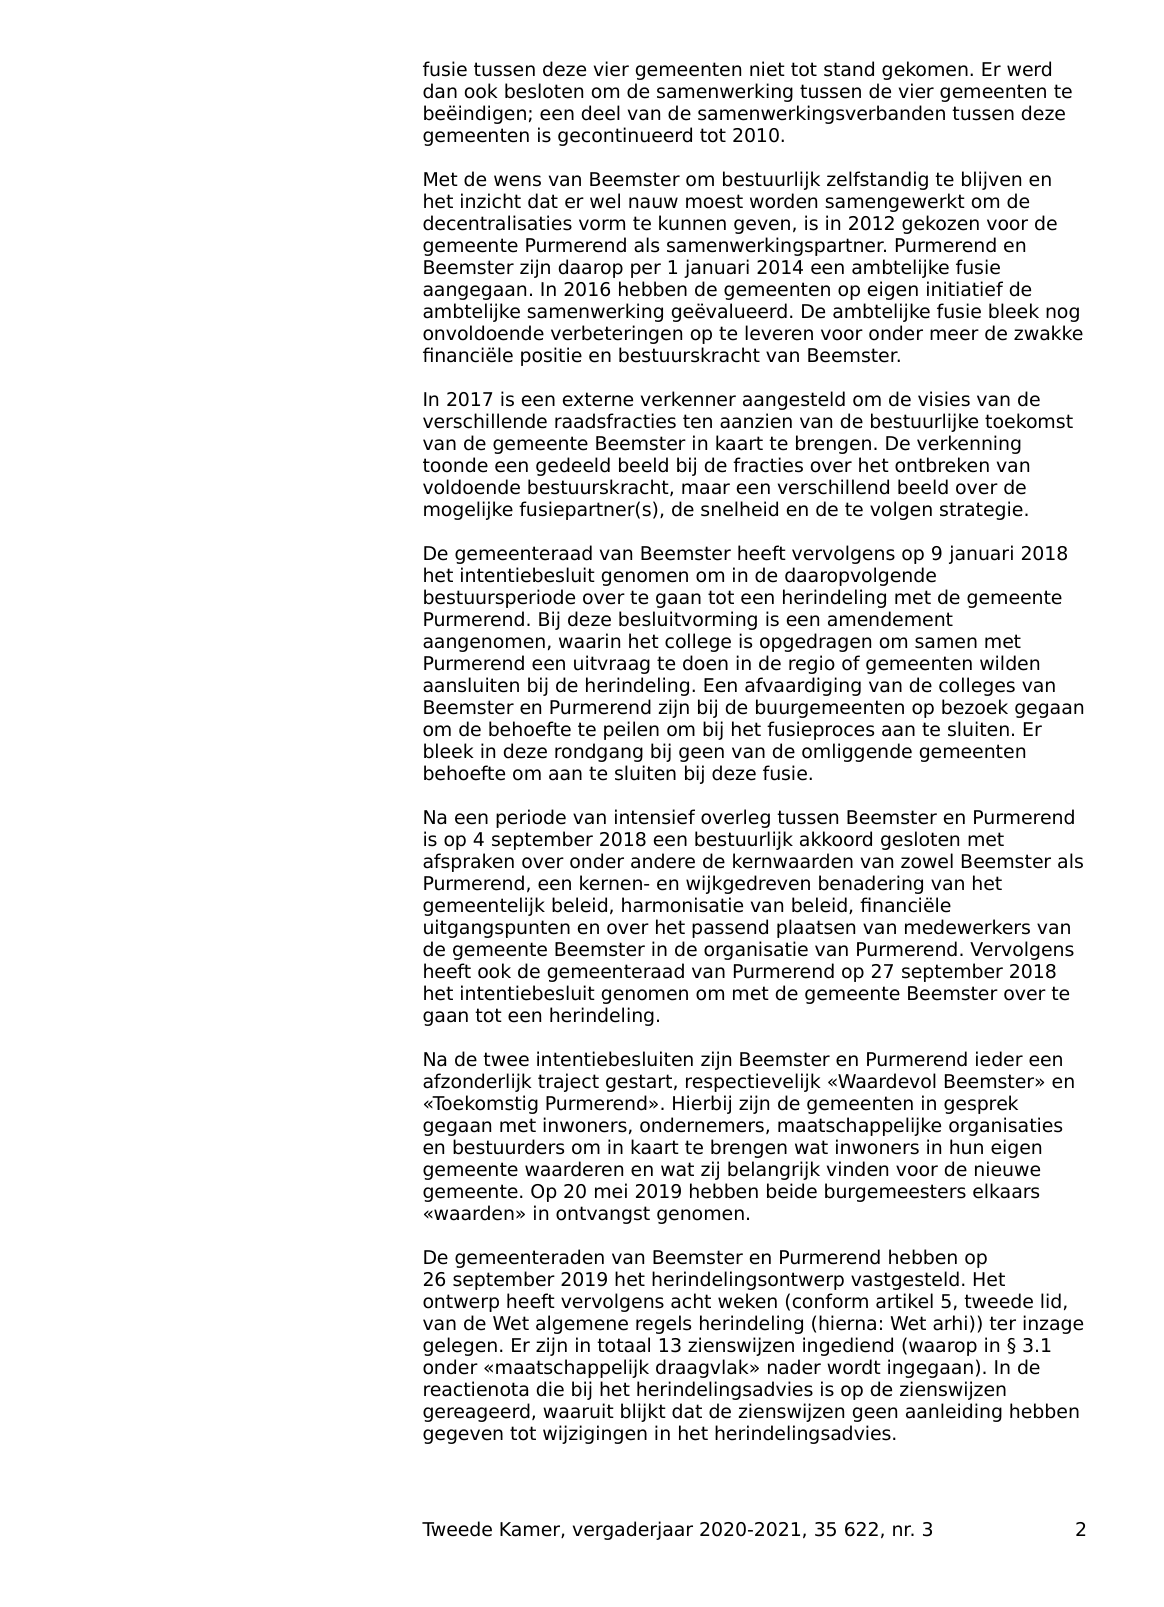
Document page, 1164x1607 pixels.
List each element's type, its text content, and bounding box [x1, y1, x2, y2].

text Na een periode van intensief overleg tussen Beemster en Purmerend is op 4 september 2018 een bestuurlijk akkoord gesloten met afspraken over onder andere de kernwaarden van zowel Beemster als Purmerend, een kernen- en wijkgedreven benadering van het gemeentelijk beleid, harmonisatie van beleid, financiële uitgangspunten en over het passend plaatsen van medewerkers van de gemeente Beemster in de organisatie van Purmerend. Vervolgens heeft ook de gemeenteraad van Purmerend op 27 september 2018 het intentiebesluit genomen om met de gemeente Beemster over te gaan tot een herindeling. [422, 807, 1087, 1027]
text De gemeenteraden van Beemster en Purmerend hebben op 26 september 2019 het herindelingsontwerp vastgesteld. Het ontwerp heeft vervolgens acht weken (conform artikel 5, tweede lid, van de Wet algemene regels herindeling (hierna: Wet arhi)) ter inzage gelegen. Er zijn in totaal 13 zienswijzen ingediend (waarop in § 3.1 onder «maatschappelijk draagvlak» nader wordt ingegaan). In de reactienota die bij het herindelingsadvies is op de zienswijzen gereageerd, waaruit blijkt dat de zienswijzen geen aanleiding hebben gegeven tot wijzigingen in het herindelingsadvies. [422, 1247, 1087, 1445]
text In 2017 is een externe verkenner aangesteld om de visies van de verschillende raadsfracties ten aanzien van de bestuurlijke toekomst van de gemeente Beemster in kaart te brengen. De verkenning toonde een gedeeld beeld bij de fracties over het ontbreken van voldoende bestuurskracht, maar een verschillend beeld over de mogelijke fusiepartner(s), de snelheid en de te volgen strategie. [422, 389, 1087, 521]
text Na de twee intentiebesluiten zijn Beemster en Purmerend ieder een afzonderlijk traject gestart, respectievelijk «Waardevol Beemster» en «Toekomstig Purmerend». Hierbij zijn de gemeenten in gesprek gegaan met inwoners, ondernemers, maatschappelijke organisaties en bestuurders om in kaart te brengen wat inwoners in hun eigen gemeente waarderen en wat zij belangrijk vinden voor de nieuwe gemeente. Op 20 mei 2019 hebben beide burgemeesters elkaars «waarden» in ontvangst genomen. [422, 1049, 1087, 1225]
text fusie tussen deze vier gemeenten niet tot stand gekomen. Er werd dan ook besloten om de samenwerking tussen de vier gemeenten te beëindigen; een deel van de samenwerkingsverbanden tussen deze gemeenten is gecontinueerd tot 2010. [422, 59, 1087, 147]
text Met de wens van Beemster om bestuurlijk zelfstandig te blijven en het inzicht dat er wel nauw moest worden samengewerkt om de decentralisaties vorm te kunnen geven, is in 2012 gekozen voor de gemeente Purmerend als samenwerkingspartner. Purmerend en Beemster zijn daarop per 1 januari 2014 een ambtelijke fusie aangegaan. In 2016 hebben de gemeenten op eigen initiatief de ambtelijke samenwerking geëvalueerd. De ambtelijke fusie bleek nog onvoldoende verbeteringen op te leveren voor onder meer de zwakke financiële positie en bestuurskracht van Beemster. [422, 169, 1087, 367]
text De gemeenteraad van Beemster heeft vervolgens op 9 januari 2018 het intentiebesluit genomen om in de daaropvolgende bestuursperiode over te gaan tot een herindeling met de gemeente Purmerend. Bij deze besluitvorming is een amendement aangenomen, waarin het college is opgedragen om samen met Purmerend een uitvraag te doen in de regio of gemeenten wilden aansluiten bij de herindeling. Een afvaardiging van de colleges van Beemster en Purmerend zijn bij de buurgemeenten op bezoek gegaan om de behoefte te peilen om bij het fusieproces aan te sluiten. Er bleek in deze rondgang bij geen van de omliggende gemeenten behoefte om aan te sluiten bij deze fusie. [422, 543, 1087, 785]
